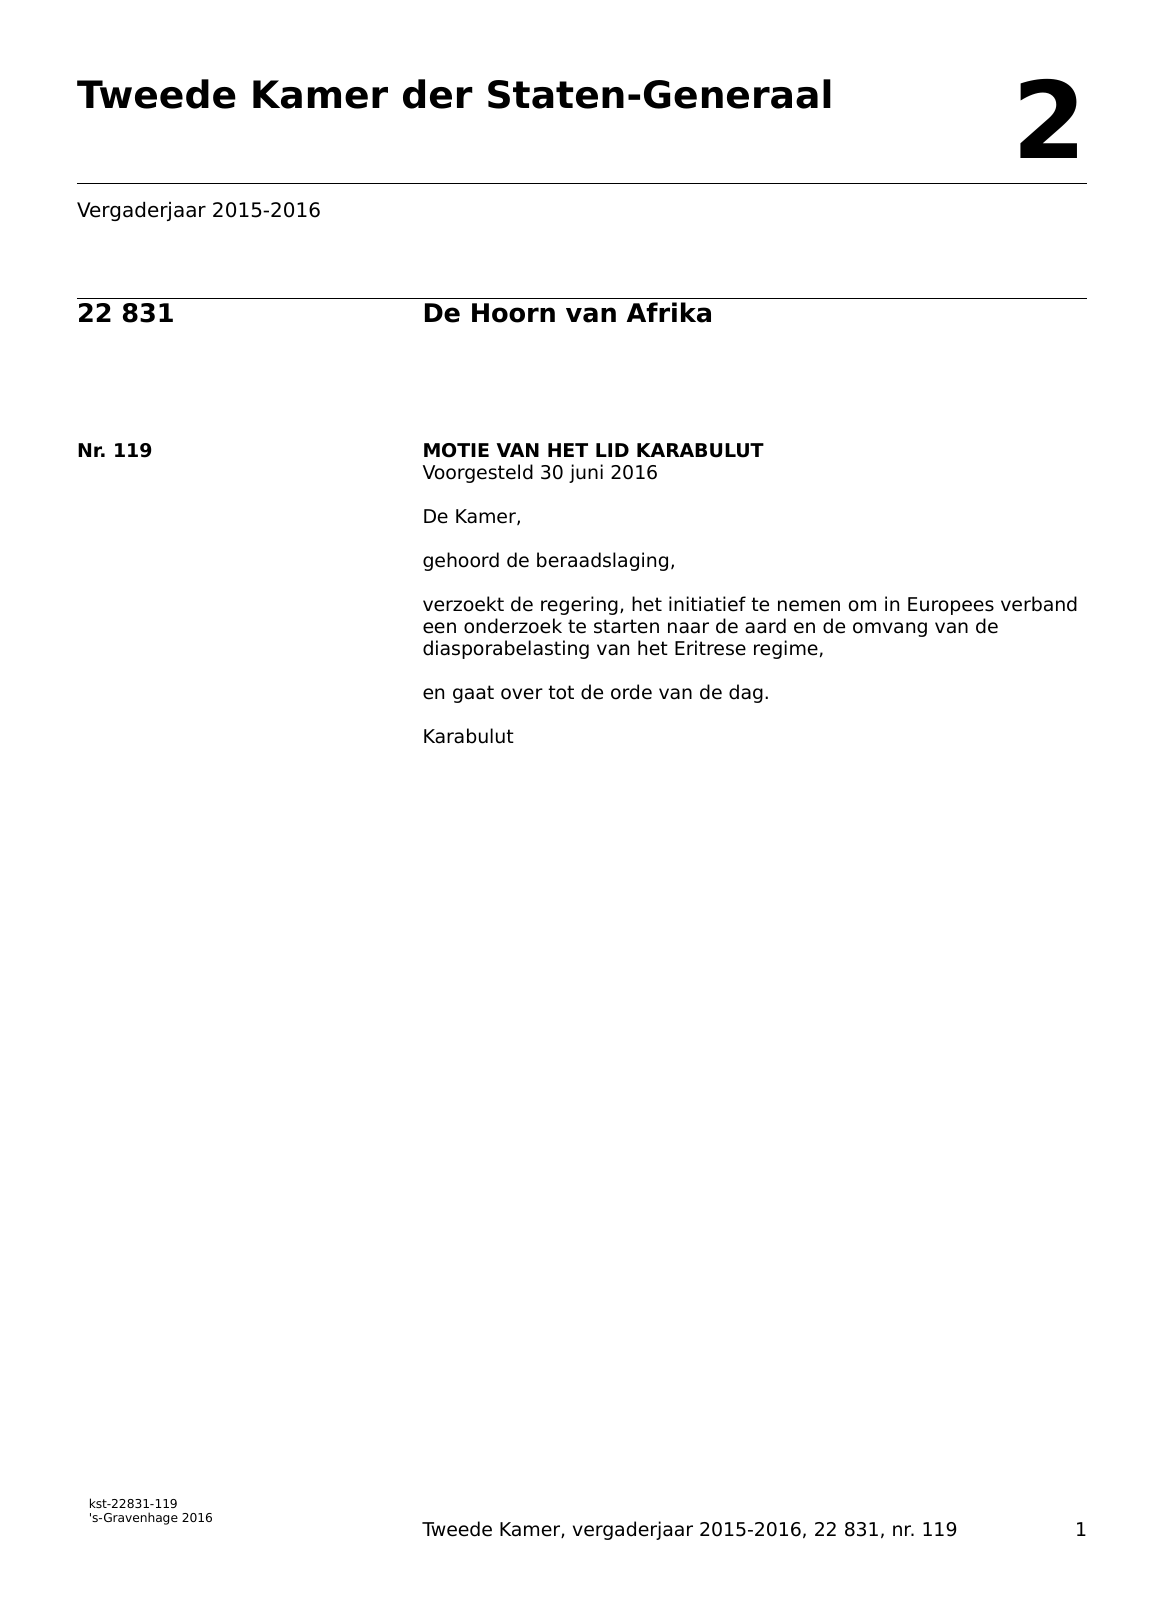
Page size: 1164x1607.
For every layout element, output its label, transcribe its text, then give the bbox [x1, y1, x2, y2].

text verzoekt de regering, het initiatief te nemen om in Europees verband een onderzoek te starten naar de aard en de omvang van de diasporabelasting van het Eritrese regime, [422, 594, 1087, 660]
subtitle 22 831 De Hoorn van Afrika [77, 299, 1087, 329]
text en gaat over tot de orde van de dag. [422, 682, 1087, 704]
table_header 2 [886, 59, 1087, 183]
text kst-22831-119 [88, 1497, 323, 1511]
table_cell Vergaderjaar 2015-2016 [77, 184, 1087, 298]
table_header Tweede Kamer der Staten-Generaal [77, 59, 886, 183]
text gehoord de beraadslaging, [422, 550, 1087, 572]
text De Kamer, [422, 506, 1087, 528]
text Karabulut [422, 726, 1087, 748]
text Voorgesteld 30 juni 2016 [422, 462, 1087, 484]
subtitle Nr. 119 MOTIE VAN HET LID KARABULUT [77, 440, 1087, 462]
text 's-Gravenhage 2016 [88, 1511, 323, 1525]
